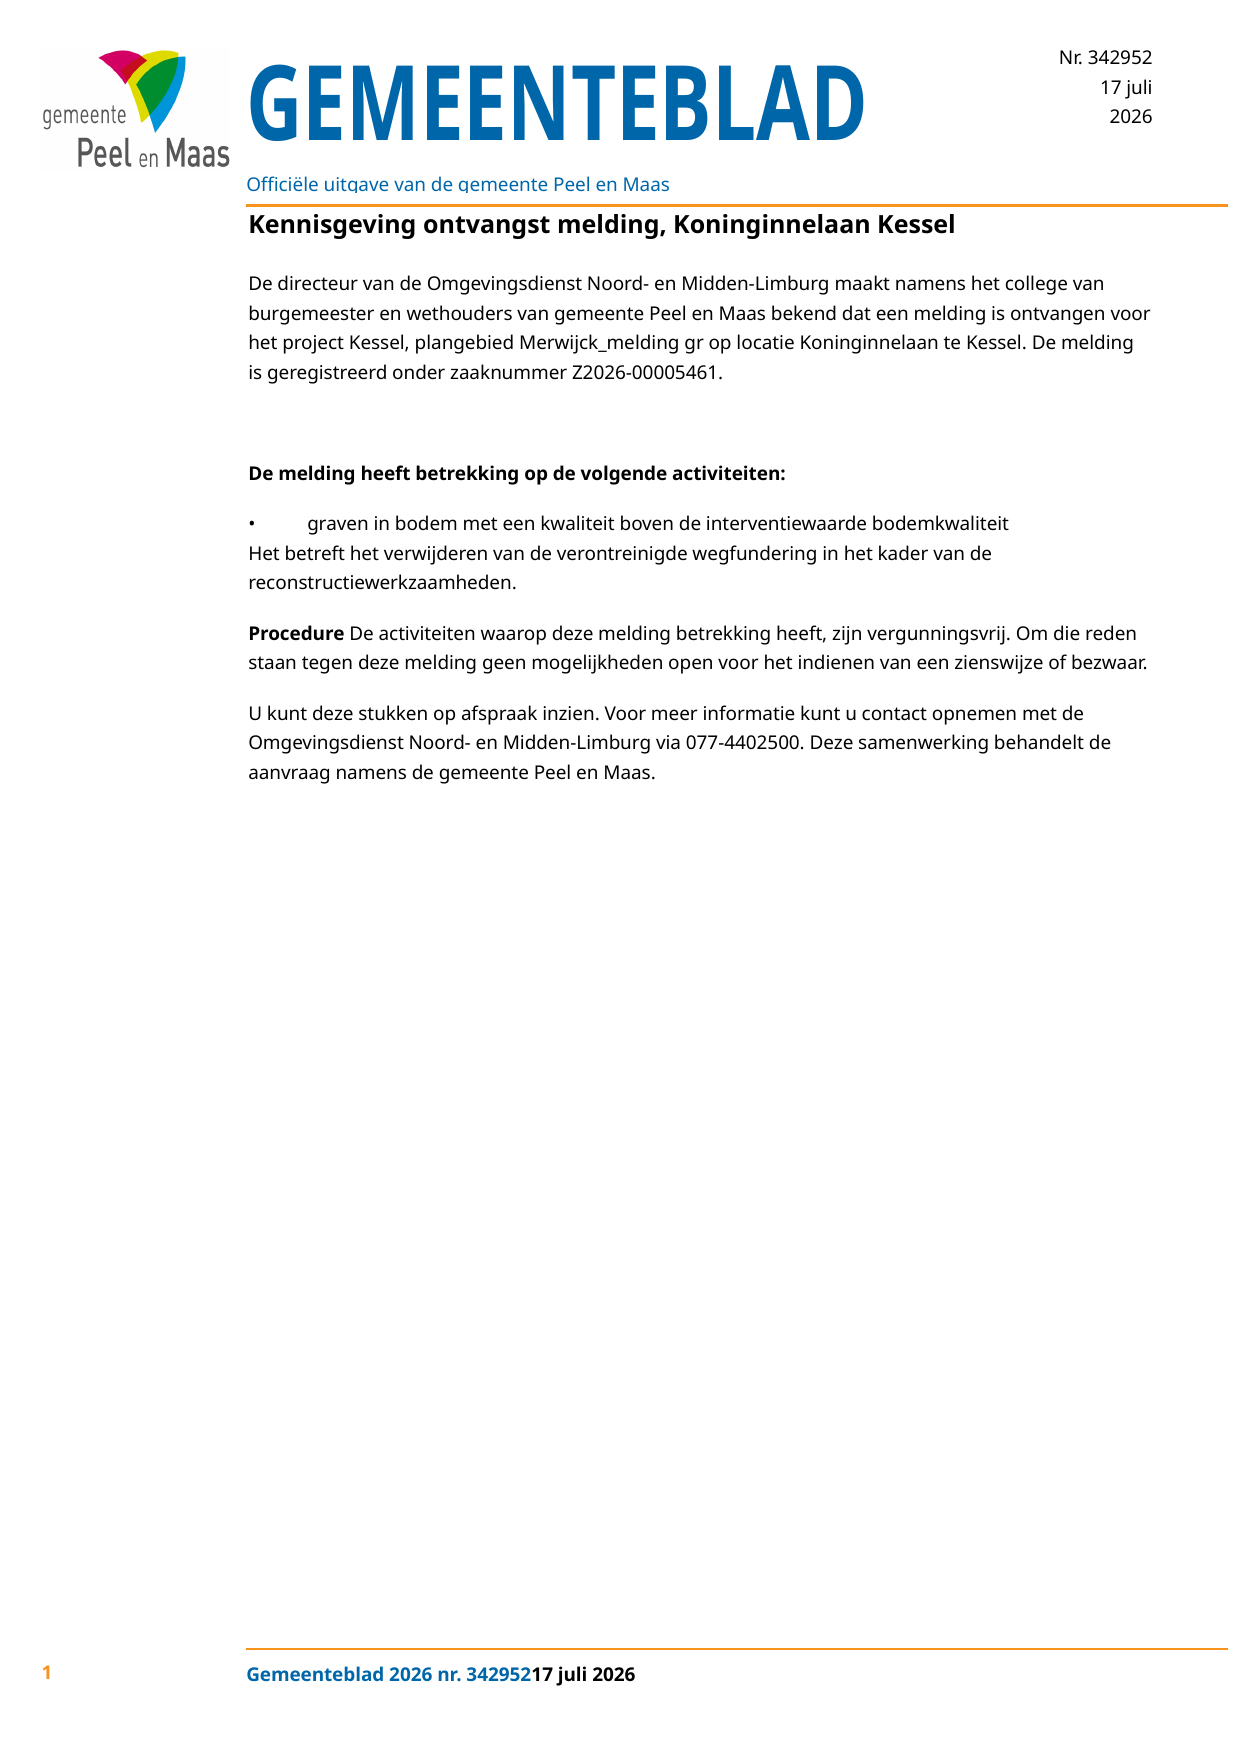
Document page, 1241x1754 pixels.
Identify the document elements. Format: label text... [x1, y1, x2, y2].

text De directeur van de Omgevingsdienst Noord- en Midden-Limburg maakt namens het college van burgemeester en wethouders van gemeente Peel en Maas bekend dat een melding is ontvangen voor het project Kessel, plangebied Merwijck_melding gr op locatie Koninginnelaan te Kessel. De melding is geregistreerd onder zaaknummer Z2026-00005461. [248, 270, 1152, 385]
text De melding heeft betrekking op de volgende activiteiten: [248, 460, 1152, 486]
picture [41, 47, 231, 172]
text U kunt deze stukken op afspraak inzien. Voor meer informatie kunt u contact opnemen met de Omgevingsdienst Noord- en Midden-Limburg via 077-4402500. Deze samenwerking behandelt de aanvraag namens de gemeente Peel en Maas. [248, 700, 1152, 785]
text Kennisgeving ontvangst melding, Koninginnelaan Kessel [248, 207, 1152, 241]
list graven in bodem met een kwaliteit boven de interventiewaarde bodemkwaliteit [248, 510, 1152, 536]
text Het betreft het verwijderen van de verontreinigde wegfundering in het kader van de reconstructiewerkzaamheden. [248, 540, 1152, 595]
text Procedure De activiteiten waarop deze melding betrekking heeft, zijn vergunningsvrij. Om die reden staan tegen deze melding geen mogelijkheden open voor het indienen van een zienswijze of bezwaar. [248, 620, 1152, 675]
